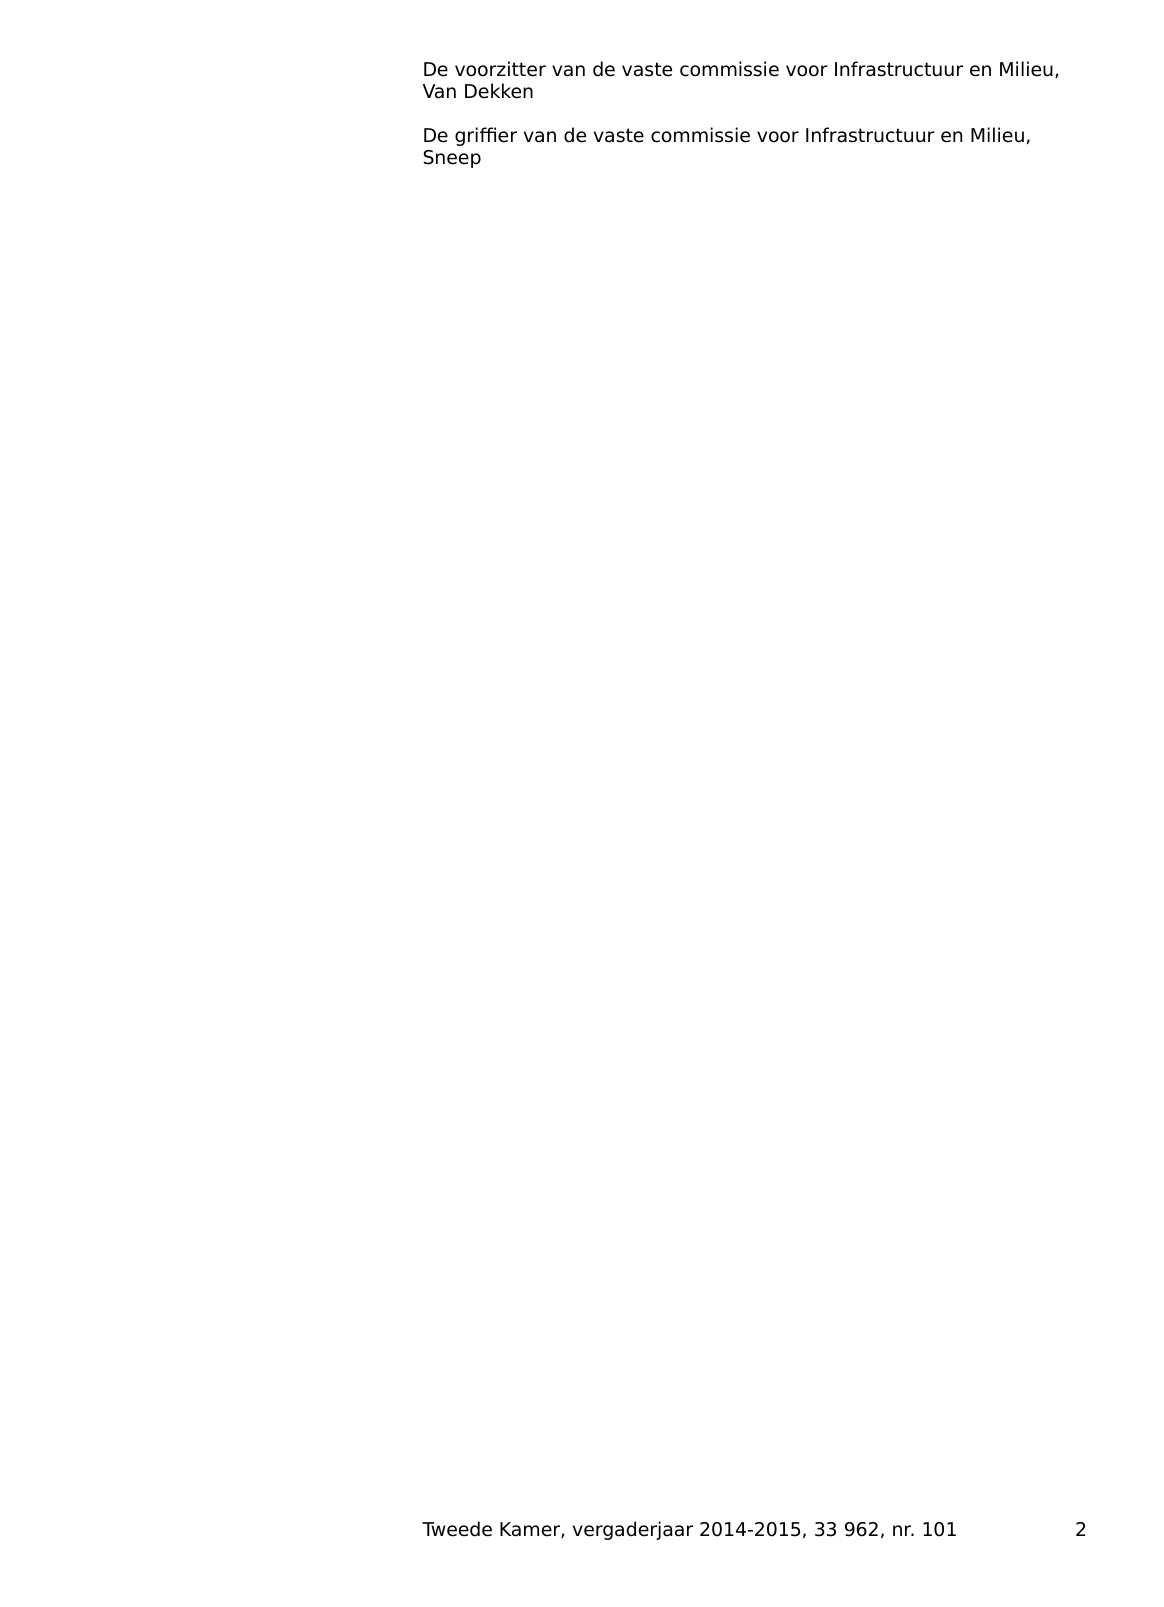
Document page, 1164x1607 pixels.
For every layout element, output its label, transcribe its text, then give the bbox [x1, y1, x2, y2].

text De griffier van de vaste commissie voor Infrastructuur en Milieu, Sneep [422, 125, 1087, 169]
text De voorzitter van de vaste commissie voor Infrastructuur en Milieu, Van Dekken [422, 59, 1087, 103]
